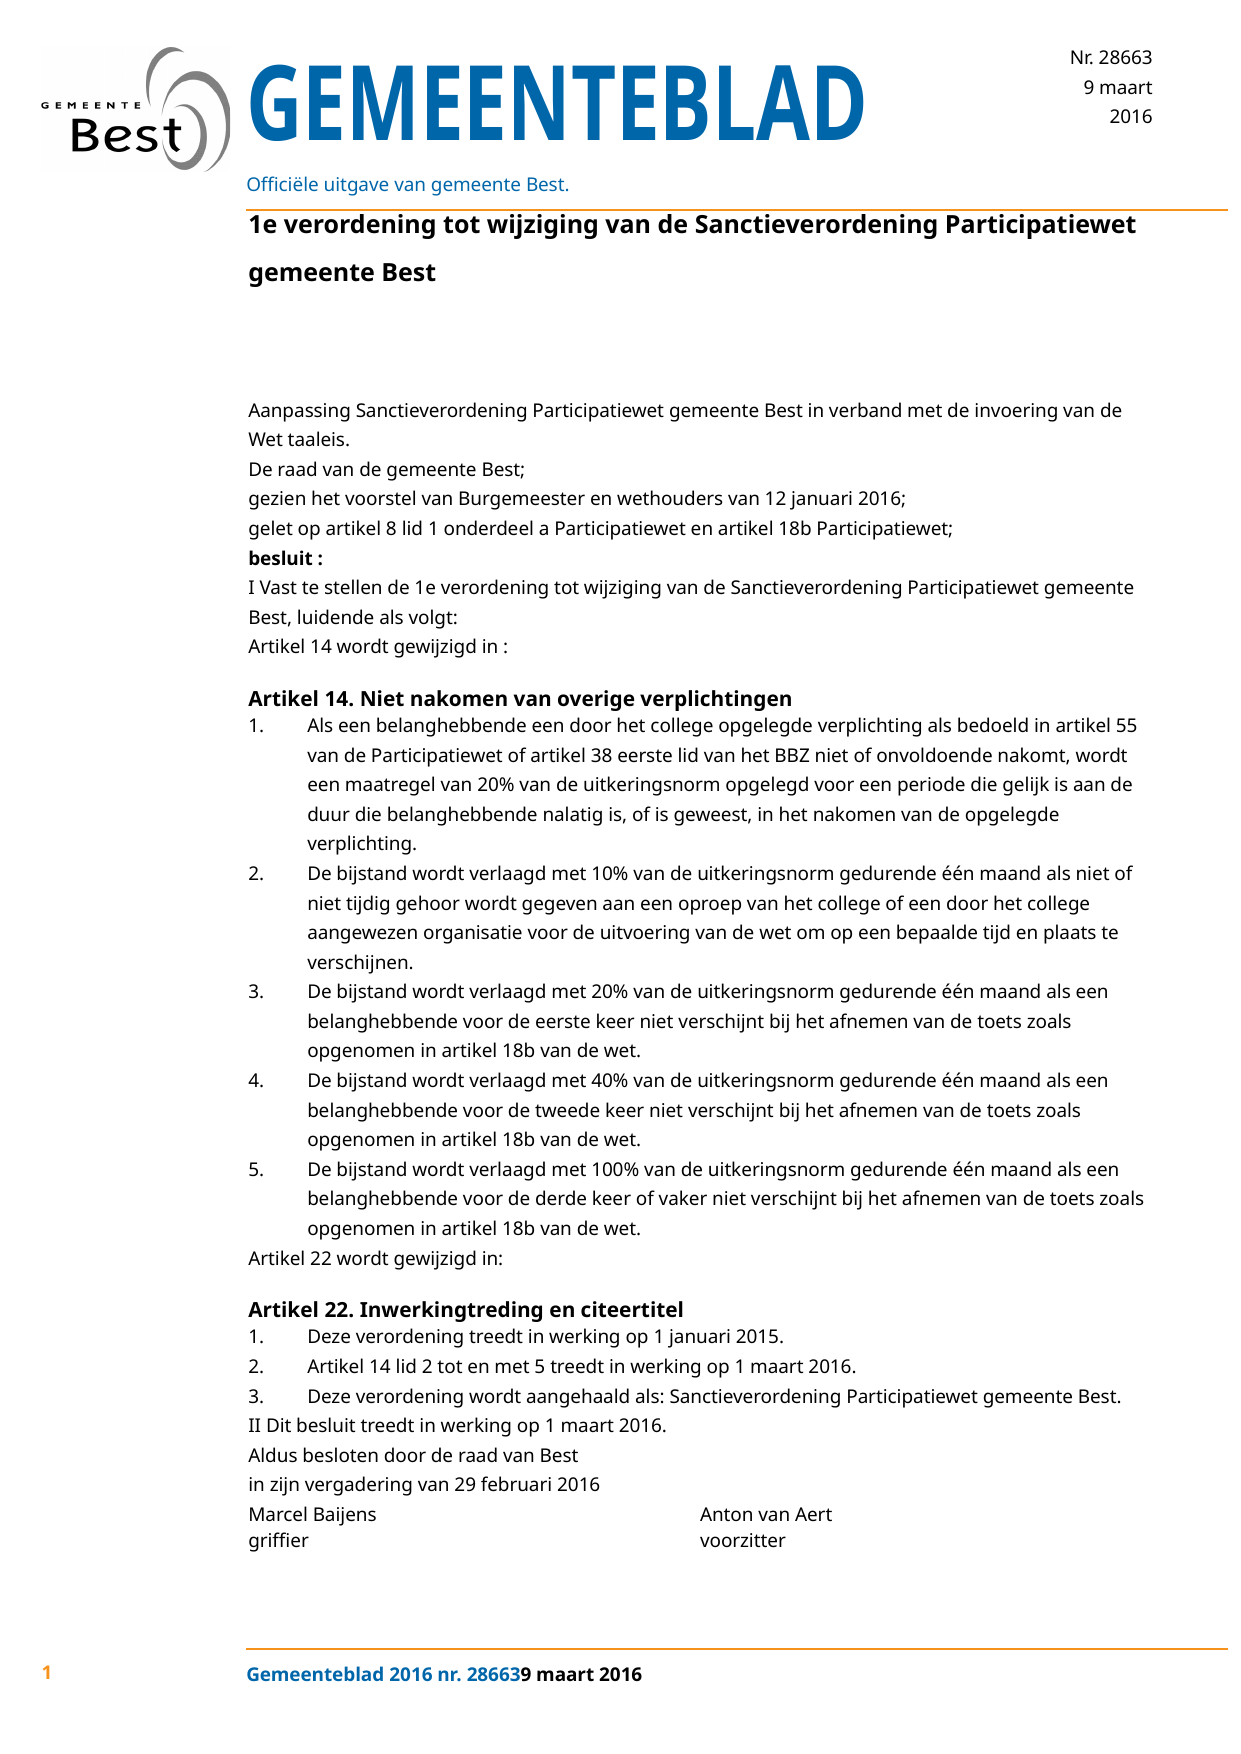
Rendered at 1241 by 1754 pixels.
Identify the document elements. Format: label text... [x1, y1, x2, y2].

text De raad van de gemeente Best; [248, 456, 1152, 482]
text I Vast te stellen de 1e verordening tot wijziging van de Sanctieverordening Participatiewet gemeente Best, luidende als volgt: [248, 574, 1152, 629]
table_cell griffier [248, 1527, 700, 1553]
text in zijn vergadering van 29 februari 2016 [248, 1472, 1152, 1497]
picture [41, 47, 231, 172]
text II Dit besluit treedt in werking op 1 maart 2016. [248, 1412, 1152, 1438]
table_header Marcel Baijens [248, 1501, 700, 1527]
list Deze verordening wordt aangehaald als: Sanctieverordening Participatiewet gemeente Best. [248, 1383, 1152, 1408]
table_header Anton van Aert [700, 1501, 1152, 1527]
text Artikel 14. Niet nakomen van overige verplichtingen [248, 684, 1152, 712]
text Aanpassing Sanctieverordening Participatiewet gemeente Best in verband met de invoering van de Wet taaleis. [248, 397, 1152, 452]
list De bijstand wordt verlaagd met 20% van de uitkeringsnorm gedurende één maand als een belanghebbende voor de eerste keer niet verschijnt bij het afnemen van de toets zoals opgenomen in artikel 18b van de wet. [248, 978, 1152, 1063]
text besluit : [248, 545, 1152, 570]
text gezien het voorstel van Burgemeester en wethouders van 12 januari 2016; [248, 486, 1152, 511]
list De bijstand wordt verlaagd met 40% van de uitkeringsnorm gedurende één maand als een belanghebbende voor de tweede keer niet verschijnt bij het afnemen van de toets zoals opgenomen in artikel 18b van de wet. [248, 1067, 1152, 1152]
text Artikel 14 wordt gewijzigd in : [248, 633, 1152, 659]
text Aldus besloten door de raad van Best [248, 1442, 1152, 1468]
list De bijstand wordt verlaagd met 100% van de uitkeringsnorm gedurende één maand als een belanghebbende voor de derde keer of vaker niet verschijnt bij het afnemen van de toets zoals opgenomen in artikel 18b van de wet. [248, 1156, 1152, 1241]
text gelet op artikel 8 lid 1 onderdeel a Participatiewet en artikel 18b Participatiewet; [248, 515, 1152, 541]
list Artikel 14 lid 2 tot en met 5 treedt in werking op 1 maart 2016. [248, 1353, 1152, 1379]
text Artikel 22 wordt gewijzigd in: [248, 1245, 1152, 1271]
list Deze verordening treedt in werking op 1 januari 2015. [248, 1324, 1152, 1349]
list De bijstand wordt verlaagd met 10% van de uitkeringsnorm gedurende één maand als niet of niet tijdig gehoor wordt gegeven aan een oproep van het college of een door het college aangewezen organisatie voor de uitvoering van de wet om op een bepaalde tijd en plaats te verschijnen. [248, 860, 1152, 975]
list Als een belanghebbende een door het college opgelegde verplichting als bedoeld in artikel 55 van de Participatiewet of artikel 38 eerste lid van het BBZ niet of onvoldoende nakomt, wordt een maatregel van 20% van de uitkeringsnorm opgelegd voor een periode die gelijk is aan de duur die belanghebbende nalatig is, of is geweest, in het nakomen van de opgelegde verplichting. [248, 712, 1152, 856]
text Artikel 22. Inwerkingtreding en citeertitel [248, 1295, 1152, 1324]
text 1e verordening tot wijziging van de Sanctieverordening Participatiewet gemeente Best [248, 211, 1152, 288]
table_cell voorzitter [700, 1527, 1152, 1553]
